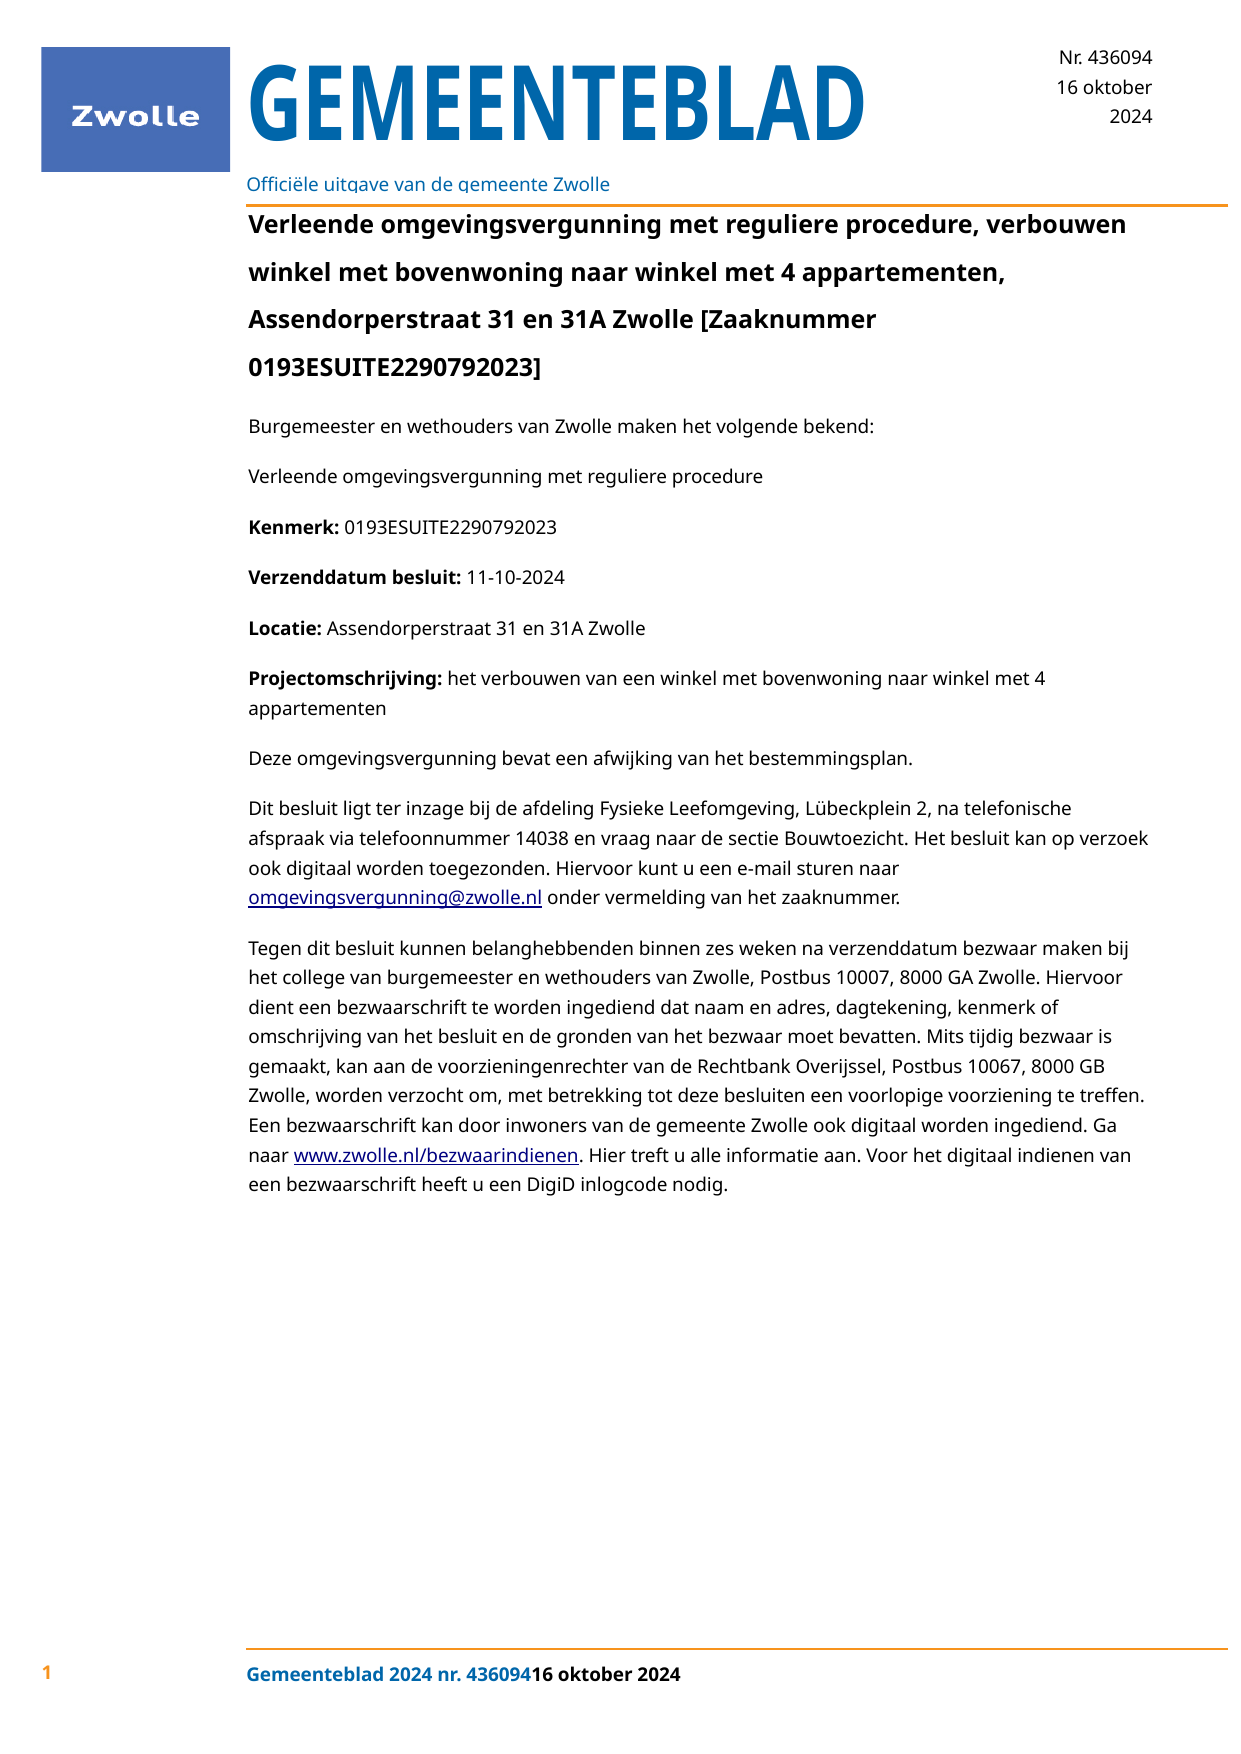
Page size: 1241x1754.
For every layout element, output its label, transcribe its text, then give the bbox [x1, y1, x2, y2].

text Burgemeester en wethouders van Zwolle maken het volgende bekend: [248, 413, 1152, 439]
text Tegen dit besluit kunnen belanghebbenden binnen zes weken na verzenddatum bezwaar maken bij het college van burgemeester en wethouders van Zwolle, Postbus 10007, 8000 GA Zwolle. Hiervoor dient een bezwaarschrift te worden ingediend dat naam en adres, dagtekening, kenmerk of omschrijving van het besluit en de gronden van het bezwaar moet bevatten. Mits tijdig bezwaar is gemaakt, kan aan de voorzieningenrechter van de Rechtbank Overijssel, Postbus 10067, 8000 GB Zwolle, worden verzocht om, met betrekking tot deze besluiten een voorlopige voorziening te treffen. Een bezwaarschrift kan door inwoners van de gemeente Zwolle ook digitaal worden ingediend. Ga naar www.zwolle.nl/bezwaarindienen. Hier treft u alle informatie aan. Voor het digitaal indienen van een bezwaarschrift heeft u een DigiD inlogcode nodig. [248, 935, 1152, 1197]
text Kenmerk: 0193ESUITE2290792023 [248, 514, 1152, 540]
text Dit besluit ligt ter inzage bij de afdeling Fysieke Leefomgeving, Lübeckplein 2, na telefonische afspraak via telefoonnummer 14038 en vraag naar de sectie Bouwtoezicht. Het besluit kan op verzoek ook digitaal worden toegezonden. Hiervoor kunt u een e-mail sturen naar omgevingsvergunning@zwolle.nl onder vermelding van het zaaknummer. [248, 796, 1152, 910]
text Verleende omgevingsvergunning met reguliere procedure [248, 463, 1152, 489]
picture [41, 47, 231, 172]
text Verzenddatum besluit: 11-10-2024 [248, 564, 1152, 590]
text Deze omgevingsvergunning bevat een afwijking van het bestemmingsplan. [248, 745, 1152, 771]
text Locatie: Assendorperstraat 31 en 31A Zwolle [248, 615, 1152, 641]
text Projectomschrijving: het verbouwen van een winkel met bovenwoning naar winkel met 4 appartementen [248, 665, 1152, 721]
text Verleende omgevingsvergunning met reguliere procedure, verbouwen winkel met bovenwoning naar winkel met 4 appartementen, Assendorperstraat 31 en 31A Zwolle [Zaaknummer 0193ESUITE2290792023] [248, 207, 1152, 384]
